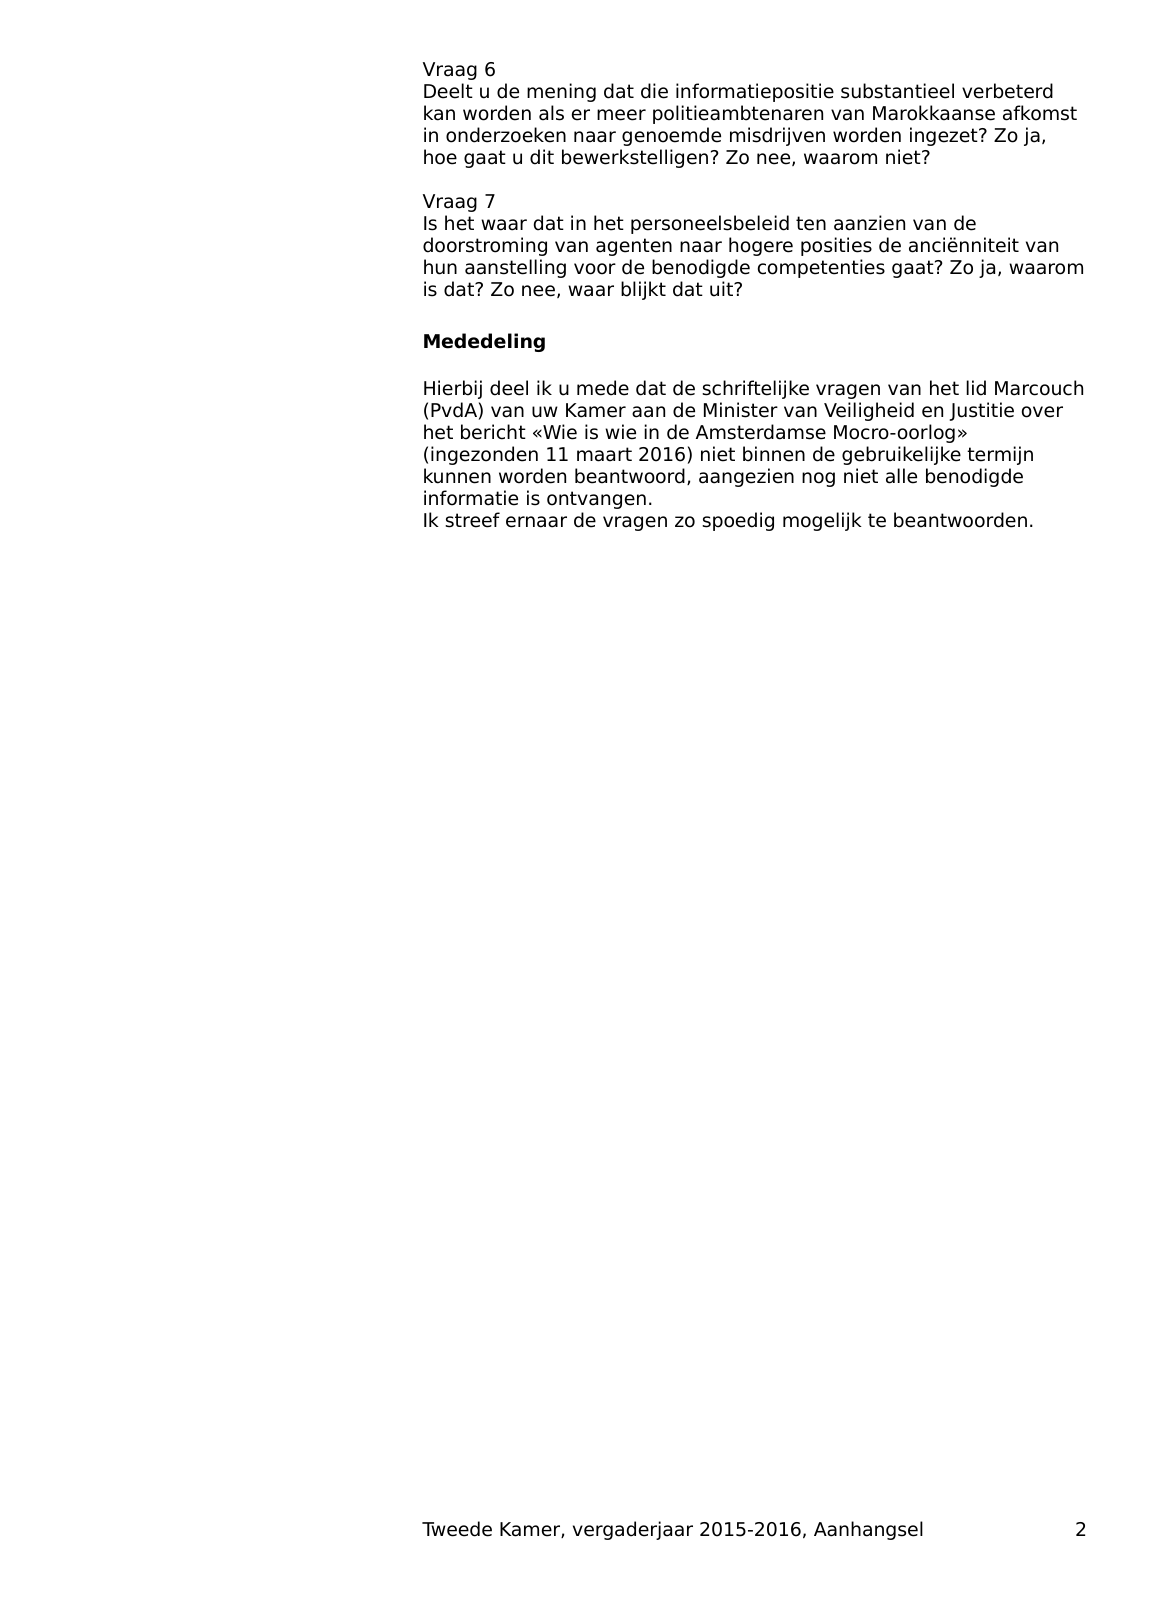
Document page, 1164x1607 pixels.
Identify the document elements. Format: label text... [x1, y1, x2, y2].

subtitle Mededeling [422, 331, 1087, 353]
text Is het waar dat in het personeelsbeleid ten aanzien van de doorstroming van agenten naar hogere posities de anciënniteit van hun aanstelling voor de benodigde competenties gaat? Zo ja, waarom is dat? Zo nee, waar blijkt dat uit? [422, 213, 1087, 301]
text Deelt u de mening dat die informatiepositie substantieel verbeterd kan worden als er meer politieambtenaren van Marokkaanse afkomst in onderzoeken naar genoemde misdrijven worden ingezet? Zo ja, hoe gaat u dit bewerkstelligen? Zo nee, waarom niet? [422, 81, 1087, 169]
text Ik streef ernaar de vragen zo spoedig mogelijk te beantwoorden. [422, 510, 1087, 532]
text Vraag 7 [422, 191, 1087, 213]
text Vraag 6 [422, 59, 1087, 81]
text Hierbij deel ik u mede dat de schriftelijke vragen van het lid Marcouch (PvdA) van uw Kamer aan de Minister van Veiligheid en Justitie over het bericht «Wie is wie in de Amsterdamse Mocro-oorlog» (ingezonden 11 maart 2016) niet binnen de gebruikelijke termijn kunnen worden beantwoord, aangezien nog niet alle benodigde informatie is ontvangen. [422, 378, 1087, 510]
